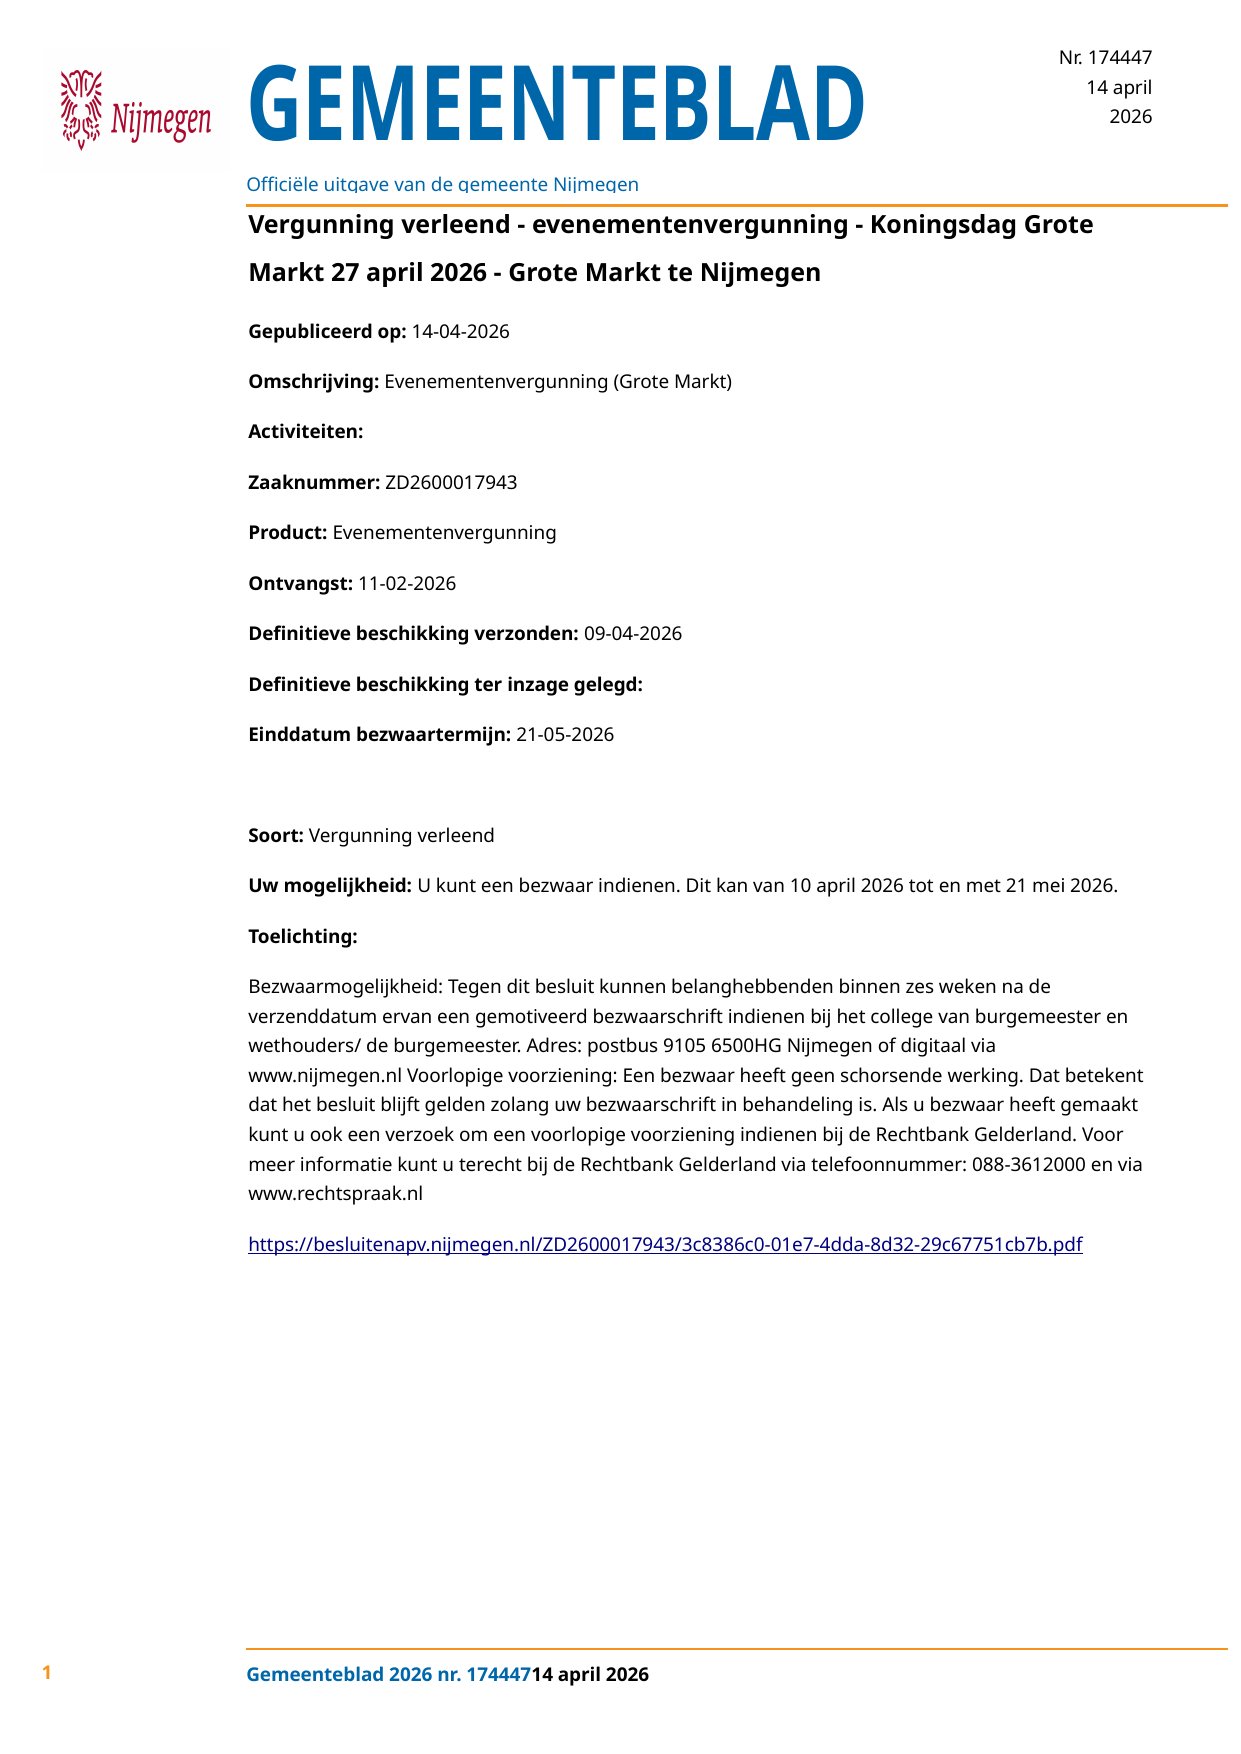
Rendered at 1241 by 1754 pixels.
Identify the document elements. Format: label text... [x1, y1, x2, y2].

text Uw mogelijkheid: U kunt een bezwaar indienen. Dit kan van 10 april 2026 tot en met 21 mei 2026. [248, 872, 1152, 898]
text Product: Evenementenvergunning [248, 519, 1152, 545]
text Definitieve beschikking ter inzage gelegd: [248, 671, 1152, 697]
text https://besluitenapv.nijmegen.nl/ZD2600017943/3c8386c0-01e7-4dda-8d32-29c67751cb7b.pdf [248, 1231, 1152, 1257]
text Activiteiten: [248, 419, 1152, 444]
text Omschrijving: Evenementenvergunning (Grote Markt) [248, 368, 1152, 394]
text Gepubliceerd op: 14-04-2026 [248, 318, 1152, 344]
text Ontvangst: 11-02-2026 [248, 570, 1152, 596]
text Vergunning verleend - evenementenvergunning - Koningsdag Grote Markt 27 april 2026 - Grote Markt te Nijmegen [248, 207, 1152, 288]
text Soort: Vergunning verleend [248, 822, 1152, 848]
text Definitieve beschikking verzonden: 09-04-2026 [248, 620, 1152, 646]
picture [41, 47, 231, 172]
text Bezwaarmogelijkheid: Tegen dit besluit kunnen belanghebbenden binnen zes weken na de verzenddatum ervan een gemotiveerd bezwaarschrift indienen bij het college van burgemeester en wethouders/ de burgemeester. Adres: postbus 9105 6500HG Nijmegen of digitaal via www.nijmegen.nl Voorlopige voorziening: Een bezwaar heeft geen schorsende werking. Dat betekent dat het besluit blijft gelden zolang uw bezwaarschrift in behandeling is. Als u bezwaar heeft gemaakt kunt u ook een verzoek om een voorlopige voorziening indienen bij de Rechtbank Gelderland. Voor meer informatie kunt u terecht bij de Rechtbank Gelderland via telefoonnummer: 088-3612000 en via www.rechtspraak.nl [248, 973, 1152, 1206]
text Einddatum bezwaartermijn: 21-05-2026 [248, 721, 1152, 747]
text Toelichting: [248, 923, 1152, 949]
text Zaaknummer: ZD2600017943 [248, 469, 1152, 495]
